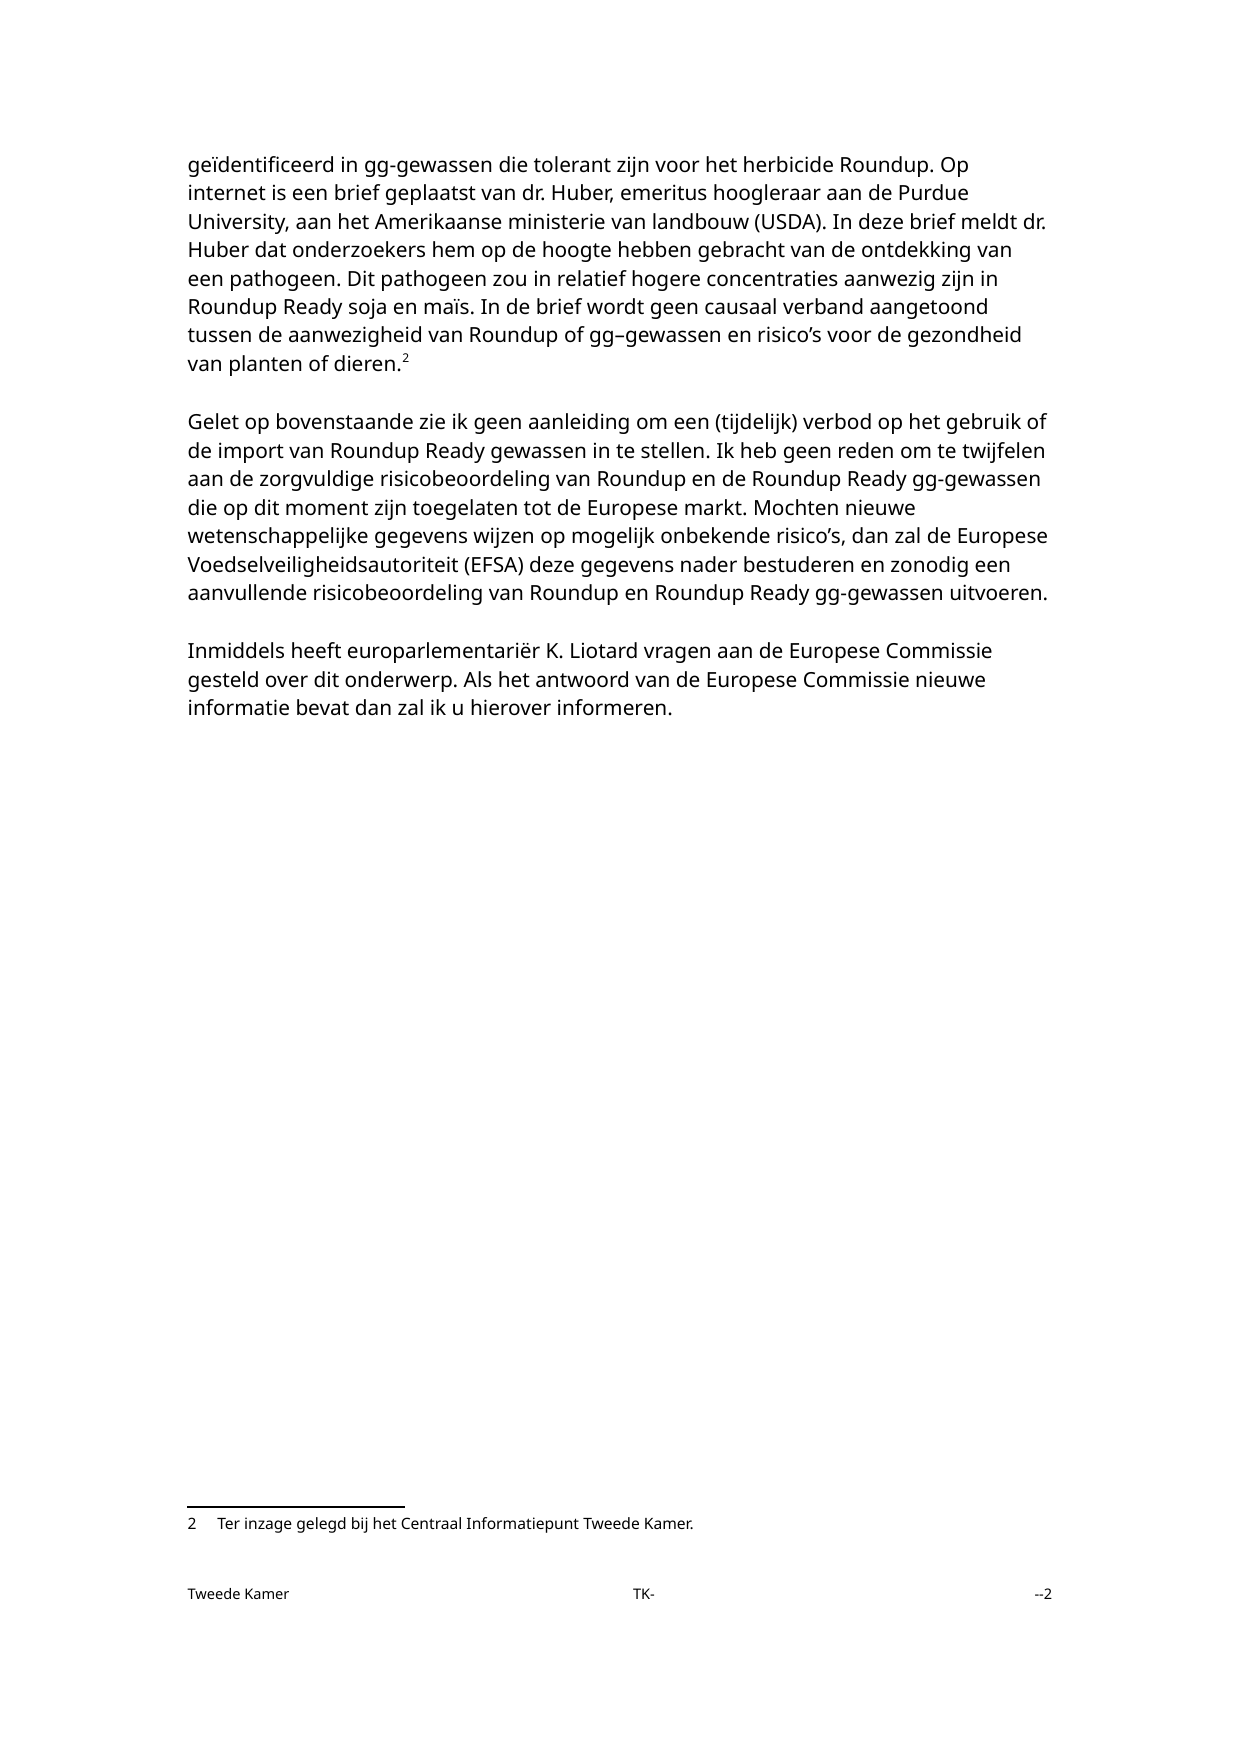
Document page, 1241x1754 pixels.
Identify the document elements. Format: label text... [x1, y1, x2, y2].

text Ter inzage gelegd bij het Centraal Informatiepunt Tweede Kamer. [187, 1506, 1053, 1534]
text Gelet op bovenstaande zie ik geen aanleiding om een (tijdelijk) verbod op het gebruik of de import van Roundup Ready gewassen in te stellen. Ik heb geen reden om te twijfelen aan de zorgvuldige risicobeoordeling van Roundup en de Roundup Ready gg-gewassen die op dit moment zijn toegelaten tot de Europese markt. Mochten nieuwe wetenschappelijke gegevens wijzen op mogelijk onbekende risico’s, dan zal de Europese Voedselveiligheidsautoriteit (EFSA) deze gegevens nader bestuderen en zonodig een aanvullende risicobeoordeling van Roundup en Roundup Ready gg-gewassen uitvoeren. [187, 407, 1053, 607]
text geïdentificeerd in gg-gewassen die tolerant zijn voor het herbicide Roundup. Op internet is een brief geplaatst van dr. Huber, emeritus hoogleraar aan de Purdue University, aan het Amerikaanse ministerie van landbouw (USDA). In deze brief meldt dr. Huber dat onderzoekers hem op de hoogte hebben gebracht van de ontdekking van een pathogeen. Dit pathogeen zou in relatief hogere concentraties aanwezig zijn in Roundup Ready soja en maïs. In de brief wordt geen causaal verband aangetoond tussen de aanwezigheid van Roundup of gg–gewassen en risico’s voor de gezondheid van planten of dieren. [187, 150, 1053, 377]
text Inmiddels heeft europarlementariër K. Liotard vragen aan de Europese Commissie gesteld over dit onderwerp. Als het antwoord van de Europese Commissie nieuwe informatie bevat dan zal ik u hierover informeren. [187, 637, 1053, 722]
